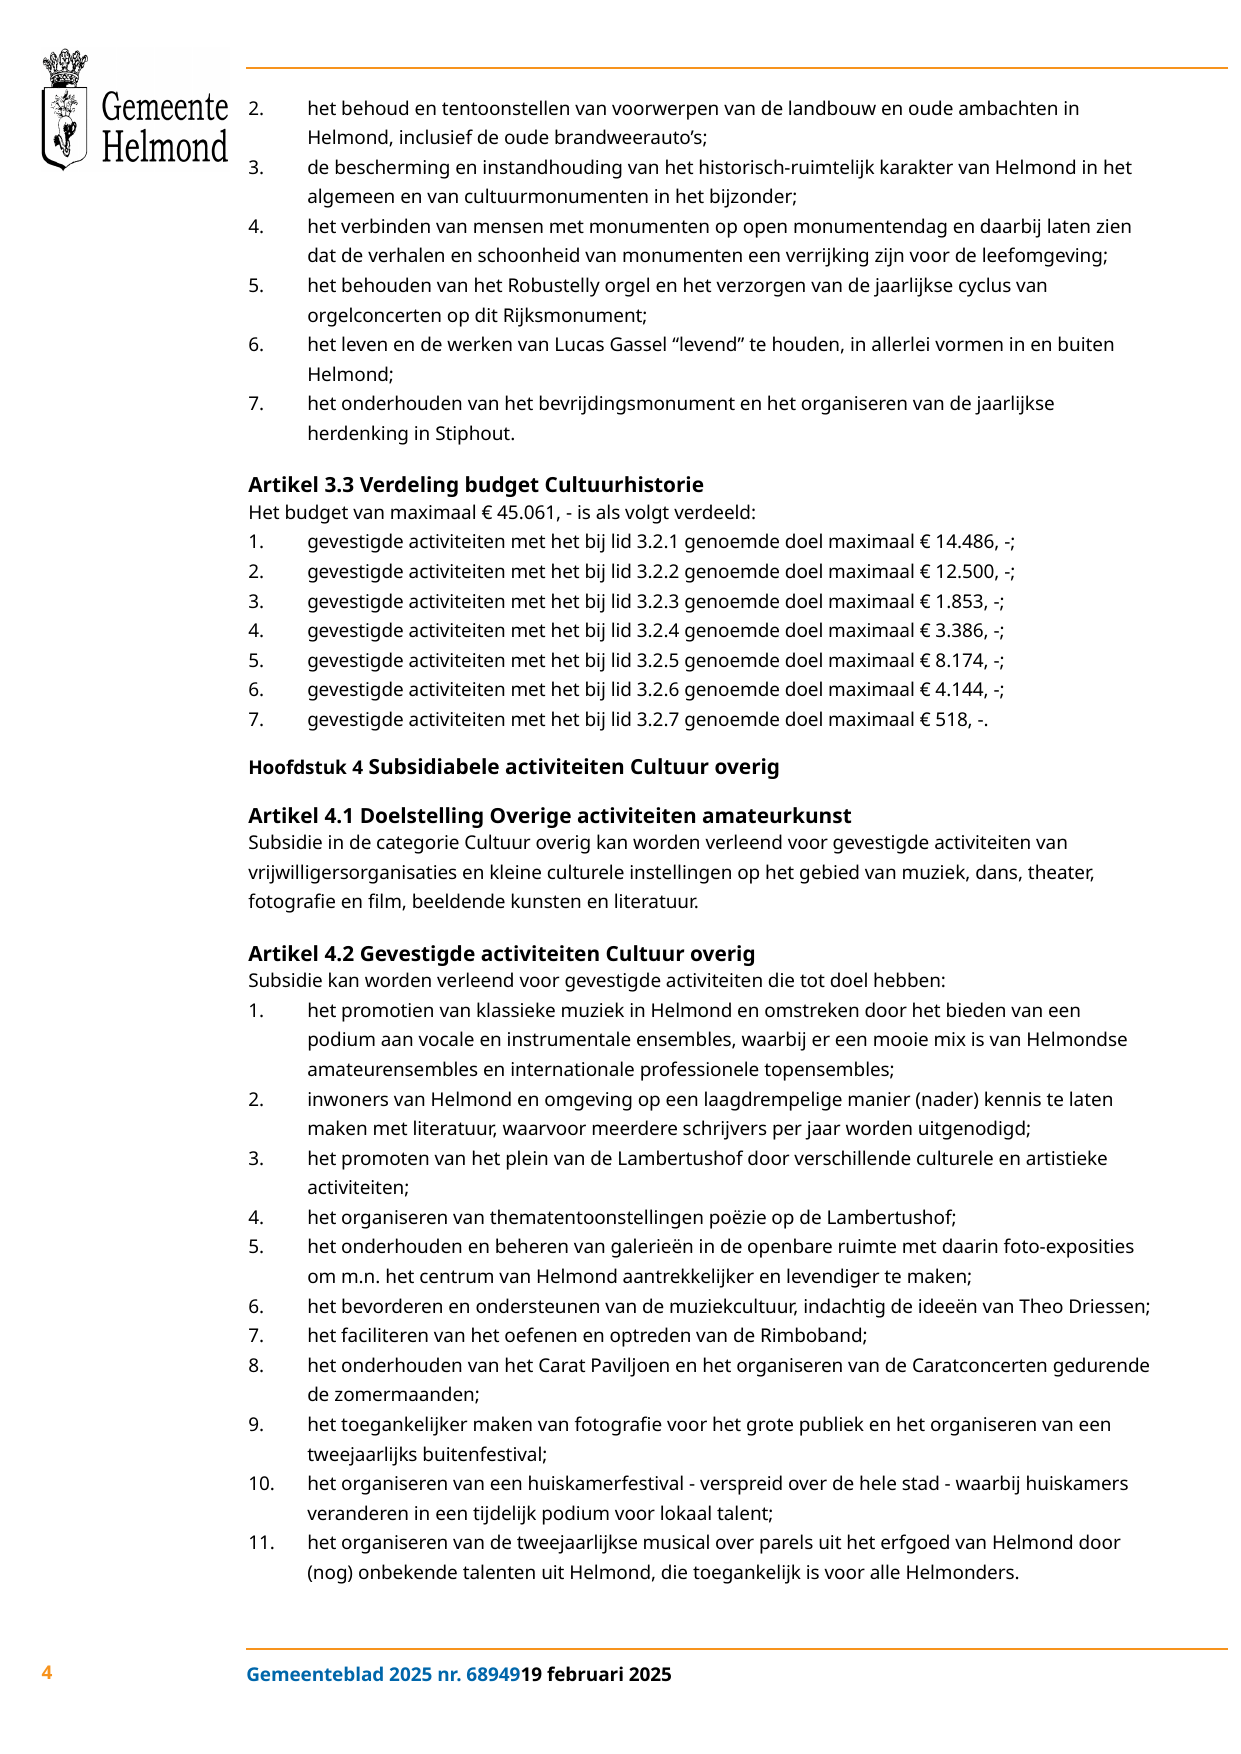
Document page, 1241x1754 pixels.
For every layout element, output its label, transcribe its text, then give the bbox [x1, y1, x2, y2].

list gevestigde activiteiten met het bij lid 3.2.3 genoemde doel maximaal € 1.853, -; [248, 588, 1152, 613]
list inwoners van Helmond en omgeving op een laagdrempelige manier (nader) kennis te laten maken met literatuur, waarvoor meerdere schrijvers per jaar worden uitgenodigd; [248, 1086, 1152, 1141]
list het organiseren van de tweejaarlijkse musical over parels uit het erfgoed van Helmond door (nog) onbekende talenten uit Helmond, die toegankelijk is voor alle Helmonders. [248, 1529, 1152, 1585]
text Artikel 3.3 Verdeling budget Cultuurhistorie [248, 471, 1152, 499]
text Het budget van maximaal € 45.061, - is als volgt verdeeld: [248, 499, 1152, 525]
text Artikel 4.2 Gevestigde activiteiten Cultuur overig [248, 939, 1152, 967]
text Hoofdstuk 4 Subsidiabele activiteiten Cultuur overig [248, 752, 1152, 780]
text Subsidie in de categorie Cultuur overig kan worden verleend voor gevestigde activiteiten van vrijwilligersorganisaties en kleine culturele instellingen op het gebied van muziek, dans, theater, fotografie en film, beeldende kunsten en literatuur. [248, 829, 1152, 914]
picture [41, 47, 231, 172]
list het organiseren van een huiskamerfestival - verspreid over de hele stad - waarbij huiskamers veranderen in een tijdelijk podium voor lokaal talent; [248, 1470, 1152, 1526]
list het promotien van klassieke muziek in Helmond en omstreken door het bieden van een podium aan vocale en instrumentale ensembles, waarbij er een mooie mix is van Helmondse amateurensembles en internationale professionele topensembles; [248, 997, 1152, 1082]
list het behouden van het Robustelly orgel en het verzorgen van de jaarlijkse cyclus van orgelconcerten op dit Rijksmonument; [248, 272, 1152, 328]
list het leven en de werken van Lucas Gassel “levend” te houden, in allerlei vormen in en buiten Helmond; [248, 331, 1152, 387]
list het onderhouden van het Carat Paviljoen en het organiseren van de Caratconcerten gedurende de zomermaanden; [248, 1352, 1152, 1407]
text Subsidie kan worden verleend voor gevestigde activiteiten die tot doel hebben: [248, 967, 1152, 993]
list gevestigde activiteiten met het bij lid 3.2.6 genoemde doel maximaal € 4.144, -; [248, 677, 1152, 702]
list de bescherming en instandhouding van het historisch-ruimtelijk karakter van Helmond in het algemeen en van cultuurmonumenten in het bijzonder; [248, 154, 1152, 209]
text Artikel 4.1 Doelstelling Overige activiteiten amateurkunst [248, 801, 1152, 829]
list het promoten van het plein van de Lambertushof door verschillende culturele en artistieke activiteiten; [248, 1145, 1152, 1200]
list het verbinden van mensen met monumenten op open monumentendag en daarbij laten zien dat de verhalen en schoonheid van monumenten een verrijking zijn voor de leefomgeving; [248, 213, 1152, 268]
list het onderhouden van het bevrijdingsmonument en het organiseren van de jaarlijkse herdenking in Stiphout. [248, 391, 1152, 446]
list het toegankelijker maken van fotografie voor het grote publiek en het organiseren van een tweejaarlijks buitenfestival; [248, 1411, 1152, 1467]
list gevestigde activiteiten met het bij lid 3.2.1 genoemde doel maximaal € 14.486, -; [248, 529, 1152, 554]
list gevestigde activiteiten met het bij lid 3.2.2 genoemde doel maximaal € 12.500, -; [248, 558, 1152, 584]
list gevestigde activiteiten met het bij lid 3.2.4 genoemde doel maximaal € 3.386, -; [248, 617, 1152, 643]
list gevestigde activiteiten met het bij lid 3.2.5 genoemde doel maximaal € 8.174, -; [248, 647, 1152, 673]
list het organiseren van thematentoonstellingen poëzie op de Lambertushof; [248, 1204, 1152, 1230]
list het onderhouden en beheren van galerieën in de openbare ruimte met daarin foto-exposities om m.n. het centrum van Helmond aantrekkelijker en levendiger te maken; [248, 1234, 1152, 1289]
list gevestigde activiteiten met het bij lid 3.2.7 genoemde doel maximaal € 518, -. [248, 706, 1152, 732]
list het faciliteren van het oefenen en optreden van de Rimboband; [248, 1322, 1152, 1348]
list het bevorderen en ondersteunen van de muziekcultuur, indachtig de ideeën van Theo Driessen; [248, 1293, 1152, 1319]
list het behoud en tentoonstellen van voorwerpen van de landbouw en oude ambachten in Helmond, inclusief de oude brandweerauto’s; [248, 95, 1152, 150]
